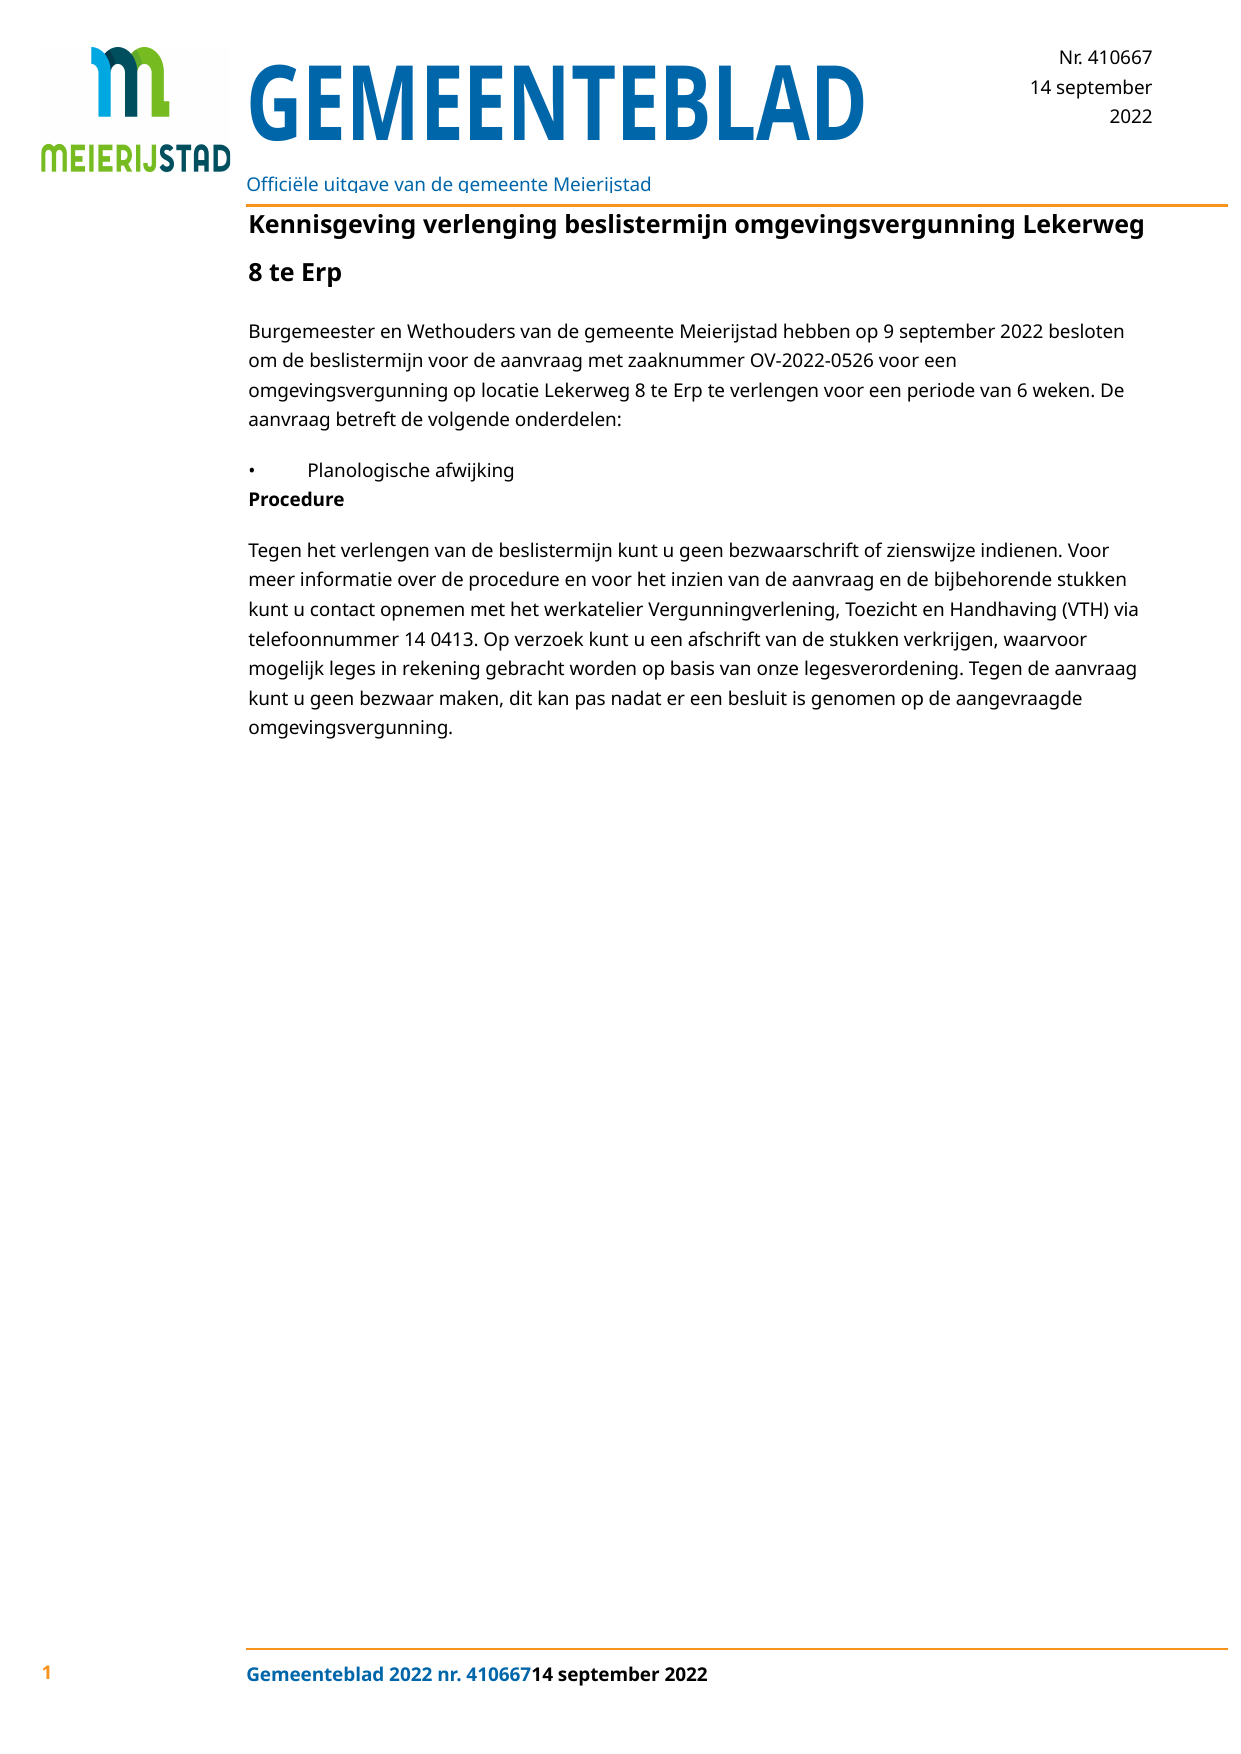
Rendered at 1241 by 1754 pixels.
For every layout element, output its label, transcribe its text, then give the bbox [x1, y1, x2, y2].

text Procedure [248, 487, 1152, 512]
text Tegen het verlengen van de beslistermijn kunt u geen bezwaarschrift of zienswijze indienen. Voor meer informatie over de procedure en voor het inzien van de aanvraag en de bijbehorende stukken kunt u contact opnemen met het werkatelier Vergunningverlening, Toezicht en Handhaving (VTH) via telefoonnummer 14 0413. Op verzoek kunt u een afschrift van de stukken verkrijgen, waarvoor mogelijk leges in rekening gebracht worden op basis van onze legesverordening. Tegen de aanvraag kunt u geen bezwaar maken, dit kan pas nadat er een besluit is genomen op de aangevraagde omgevingsvergunning. [248, 537, 1152, 740]
text Burgemeester en Wethouders van de gemeente Meierijstad hebben op 9 september 2022 besloten om de beslistermijn voor de aanvraag met zaaknummer OV-2022-0526 voor een omgevingsvergunning op locatie Lekerweg 8 te Erp te verlengen voor een periode van 6 weken. De aanvraag betreft de volgende onderdelen: [248, 318, 1152, 432]
text Kennisgeving verlenging beslistermijn omgevingsvergunning Lekerweg 8 te Erp [248, 207, 1152, 288]
list Planologische afwijking [248, 457, 1152, 483]
picture [41, 47, 231, 172]
